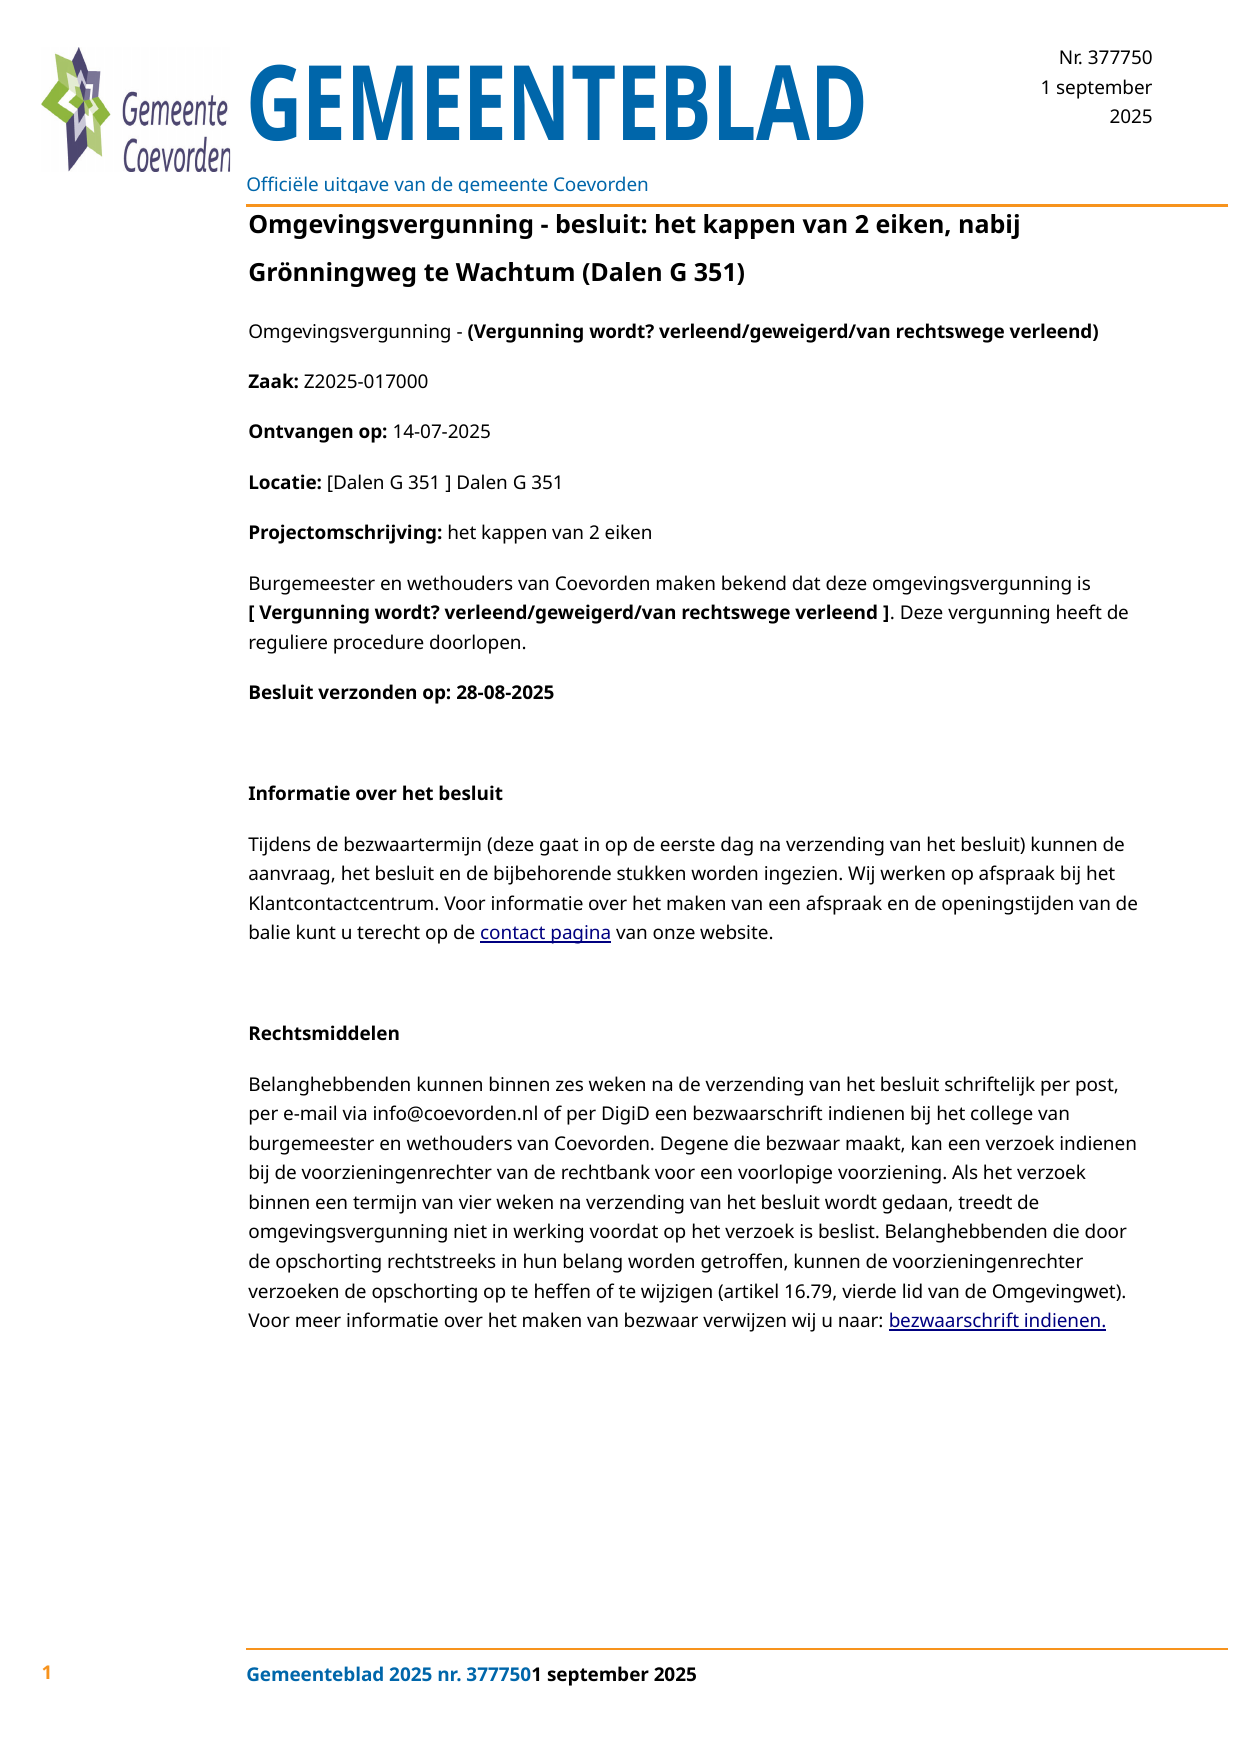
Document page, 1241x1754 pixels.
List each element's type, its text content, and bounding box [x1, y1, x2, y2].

picture [41, 47, 231, 172]
text Omgevingsvergunning - (Vergunning wordt? verleend/geweigerd/van rechtswege verleend) [248, 318, 1152, 344]
text Locatie: [Dalen G 351 ] Dalen G 351 [248, 469, 1152, 495]
text Burgemeester en wethouders van Coevorden maken bekend dat deze omgevingsvergunning is [ Vergunning wordt? verleend/geweigerd/van rechtswege verleend ]. Deze vergunning heeft de reguliere procedure doorlopen. [248, 570, 1152, 655]
text Projectomschrijving: het kappen van 2 eiken [248, 519, 1152, 545]
text Zaak: Z2025-017000 [248, 368, 1152, 394]
text Besluit verzonden op: 28-08-2025 [248, 679, 1152, 705]
text Ontvangen op: 14-07-2025 [248, 419, 1152, 444]
text Belanghebbenden kunnen binnen zes weken na de verzending van het besluit schriftelijk per post, per e-mail via info@coevorden.nl of per DigiD een bezwaarschrift indienen bij het college van burgemeester en wethouders van Coevorden. Degene die bezwaar maakt, kan een verzoek indienen bij de voorzieningenrechter van de rechtbank voor een voorlopige voorziening. Als het verzoek binnen een termijn van vier weken na verzending van het besluit wordt gedaan, treedt de omgevingsvergunning niet in werking voordat op het verzoek is beslist. Belanghebbenden die door de opschorting rechtstreeks in hun belang worden getroffen, kunnen de voorzieningenrechter verzoeken de opschorting op te heffen of te wijzigen (artikel 16.79, vierde lid van de Omgevingwet). Voor meer informatie over het maken van bezwaar verwijzen wij u naar: bezwaarschrift indienen. [248, 1071, 1152, 1333]
text Informatie over het besluit [248, 780, 1152, 806]
text Omgevingsvergunning - besluit: het kappen van 2 eiken, nabij Grönningweg te Wachtum (Dalen G 351) [248, 207, 1152, 288]
text Rechtsmiddelen [248, 1020, 1152, 1046]
text Tijdens de bezwaartermijn (deze gaat in op de eerste dag na verzending van het besluit) kunnen de aanvraag, het besluit en de bijbehorende stukken worden ingezien. Wij werken op afspraak bij het Klantcontactcentrum. Voor informatie over het maken van een afspraak en de openingstijden van de balie kunt u terecht op de contact pagina van onze website. [248, 831, 1152, 945]
